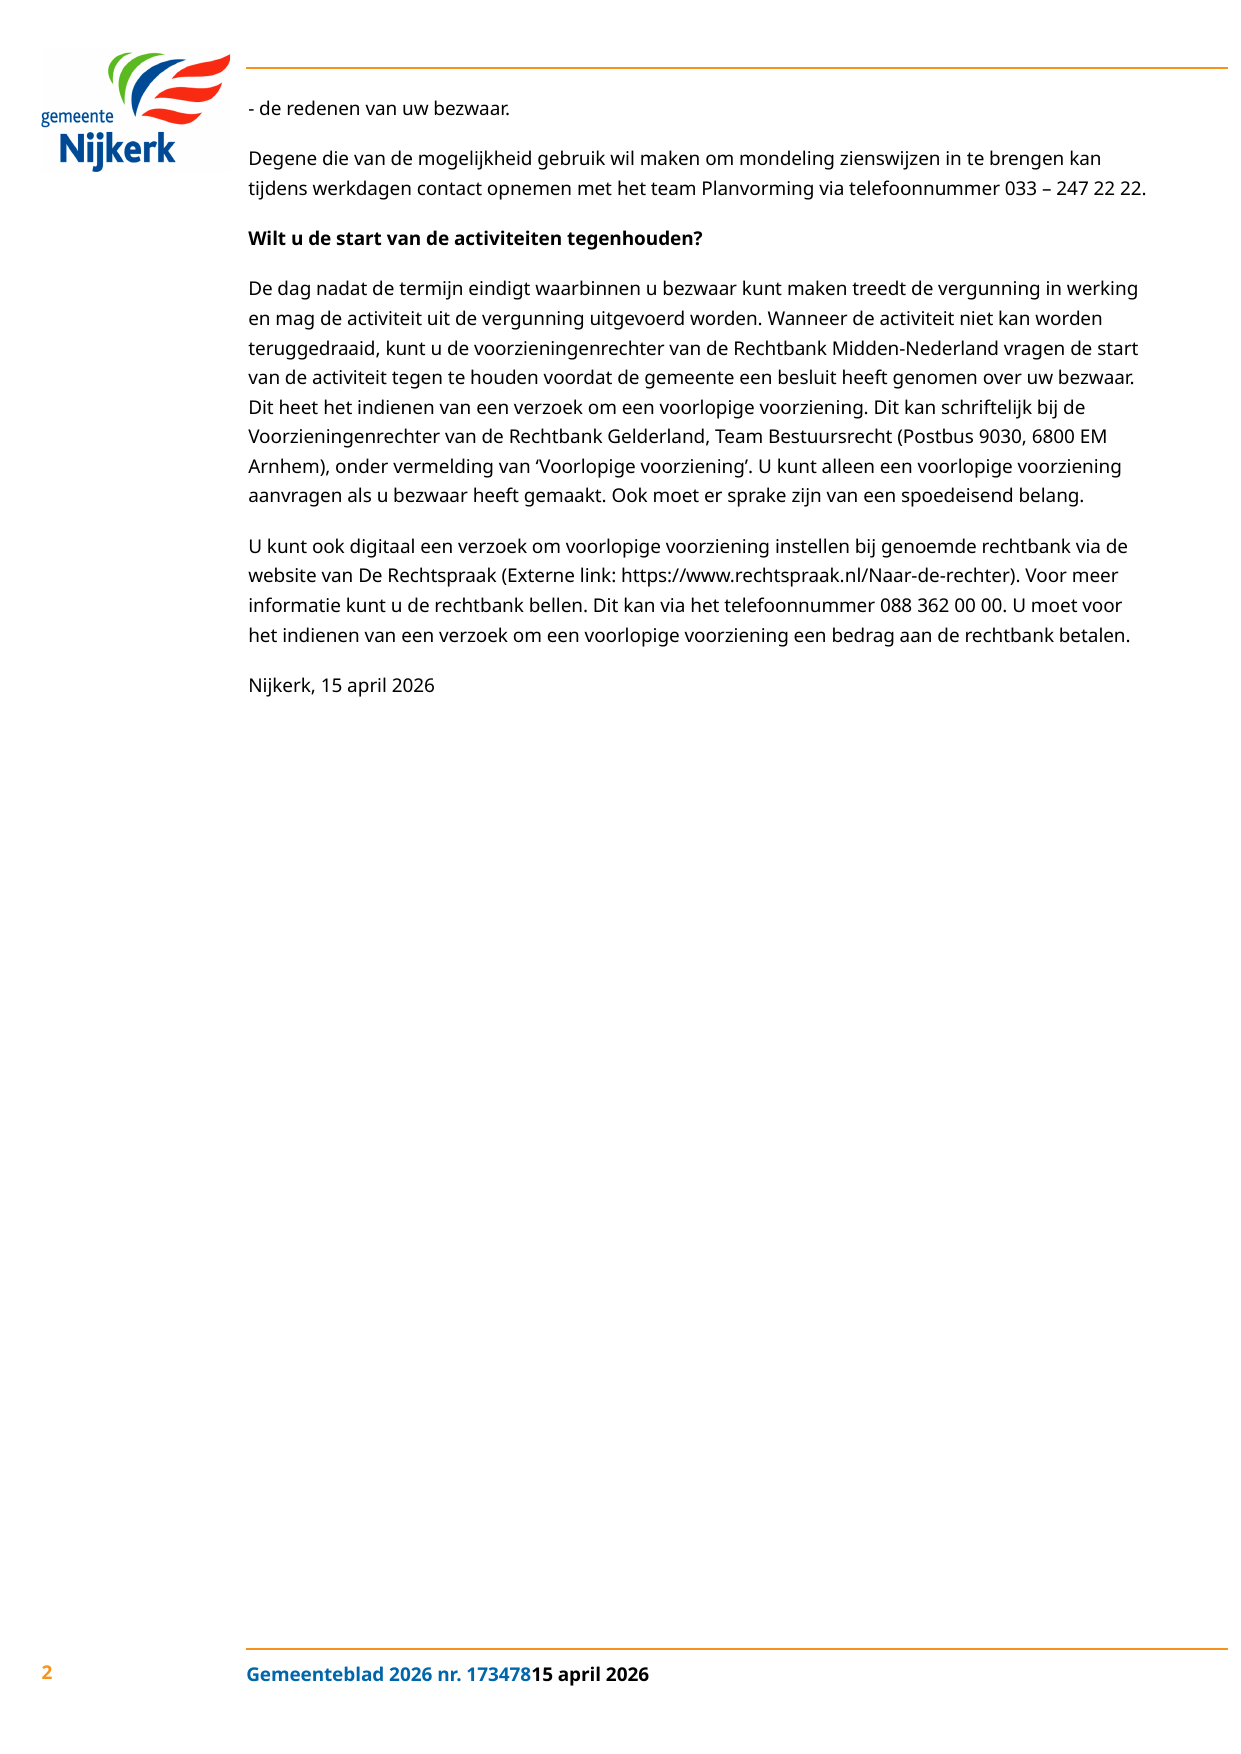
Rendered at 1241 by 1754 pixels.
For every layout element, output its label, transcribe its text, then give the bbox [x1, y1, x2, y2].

picture [41, 47, 231, 172]
text Degene die van de mogelijkheid gebruik wil maken om mondeling zienswijzen in te brengen kan tijdens werkdagen contact opnemen met het team Planvorming via telefoonnummer 033 – 247 22 22. [248, 145, 1152, 201]
text U kunt ook digitaal een verzoek om voorlopige voorziening instellen bij genoemde rechtbank via de website van De Rechtspraak (Externe link: https://www.rechtspraak.nl/Naar-de-rechter). Voor meer informatie kunt u de rechtbank bellen. Dit kan via het telefoonnummer 088 362 00 00. U moet voor het indienen van een verzoek om een voorlopige voorziening een bedrag aan de rechtbank betalen. [248, 533, 1152, 648]
text - de redenen van uw bezwaar. [248, 95, 1152, 121]
text Wilt u de start van de activiteiten tegenhouden? [248, 225, 1152, 251]
text Nijkerk, 15 april 2026 [248, 672, 1152, 698]
text De dag nadat de termijn eindigt waarbinnen u bezwaar kunt maken treedt de vergunning in werking en mag de activiteit uit de vergunning uitgevoerd worden. Wanneer de activiteit niet kan worden teruggedraaid, kunt u de voorzieningenrechter van de Rechtbank Midden-Nederland vragen de start van de activiteit tegen te houden voordat de gemeente een besluit heeft genomen over uw bezwaar. Dit heet het indienen van een verzoek om een voorlopige voorziening. Dit kan schriftelijk bij de Voorzieningenrechter van de Rechtbank Gelderland, Team Bestuursrecht (Postbus 9030, 6800 EM Arnhem), onder vermelding van ‘Voorlopige voorziening’. U kunt alleen een voorlopige voorziening aanvragen als u bezwaar heeft gemaakt. Ook moet er sprake zijn van een spoedeisend belang. [248, 276, 1152, 508]
